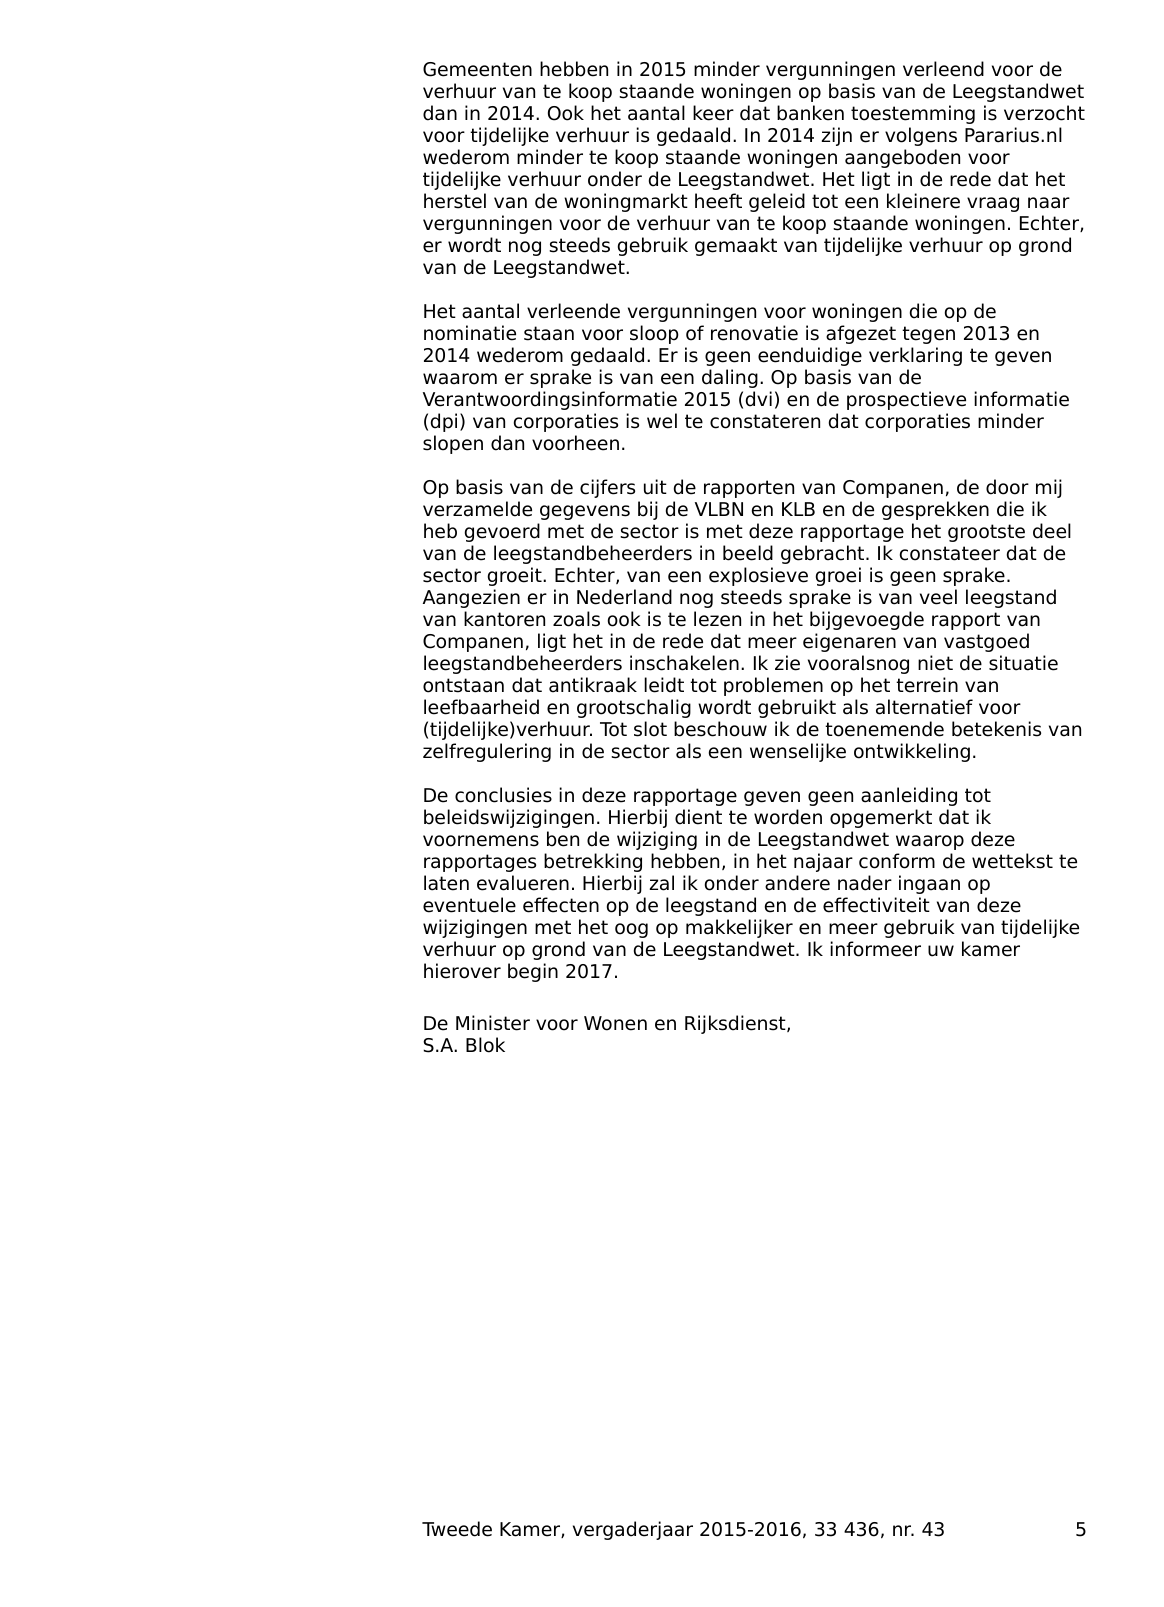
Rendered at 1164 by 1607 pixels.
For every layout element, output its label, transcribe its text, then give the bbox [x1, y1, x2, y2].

text De conclusies in deze rapportage geven geen aanleiding tot beleidswijzigingen. Hierbij dient te worden opgemerkt dat ik voornemens ben de wijziging in de Leegstandwet waarop deze rapportages betrekking hebben, in het najaar conform de wettekst te laten evalueren. Hierbij zal ik onder andere nader ingaan op eventuele effecten op de leegstand en de effectiviteit van deze wijzigingen met het oog op makkelijker en meer gebruik van tijdelijke verhuur op grond van de Leegstandwet. Ik informeer uw kamer hierover begin 2017. [422, 785, 1087, 983]
text Op basis van de cijfers uit de rapporten van Companen, de door mij verzamelde gegevens bij de VLBN en KLB en de gesprekken die ik heb gevoerd met de sector is met deze rapportage het grootste deel van de leegstandbeheerders in beeld gebracht. Ik constateer dat de sector groeit. Echter, van een explosieve groei is geen sprake. Aangezien er in Nederland nog steeds sprake is van veel leegstand van kantoren zoals ook is te lezen in het bijgevoegde rapport van Companen, ligt het in de rede dat meer eigenaren van vastgoed leegstandbeheerders inschakelen. Ik zie vooralsnog niet de situatie ontstaan dat antikraak leidt tot problemen op het terrein van leefbaarheid en grootschalig wordt gebruikt als alternatief voor (tijdelijke)verhuur. Tot slot beschouw ik de toenemende betekenis van zelfregulering in de sector als een wenselijke ontwikkeling. [422, 477, 1087, 763]
text Gemeenten hebben in 2015 minder vergunningen verleend voor de verhuur van te koop staande woningen op basis van de Leegstandwet dan in 2014. Ook het aantal keer dat banken toestemming is verzocht voor tijdelijke verhuur is gedaald. In 2014 zijn er volgens Pararius.nl wederom minder te koop staande woningen aangeboden voor tijdelijke verhuur onder de Leegstandwet. Het ligt in de rede dat het herstel van de woningmarkt heeft geleid tot een kleinere vraag naar vergunningen voor de verhuur van te koop staande woningen. Echter, er wordt nog steeds gebruik gemaakt van tijdelijke verhuur op grond van de Leegstandwet. [422, 59, 1087, 279]
text Het aantal verleende vergunningen voor woningen die op de nominatie staan voor sloop of renovatie is afgezet tegen 2013 en 2014 wederom gedaald. Er is geen eenduidige verklaring te geven waarom er sprake is van een daling. Op basis van de Verantwoordingsinformatie 2015 (dvi) en de prospectieve informatie (dpi) van corporaties is wel te constateren dat corporaties minder slopen dan voorheen. [422, 301, 1087, 455]
text De Minister voor Wonen en Rijksdienst, S.A. Blok [422, 1013, 1087, 1057]
